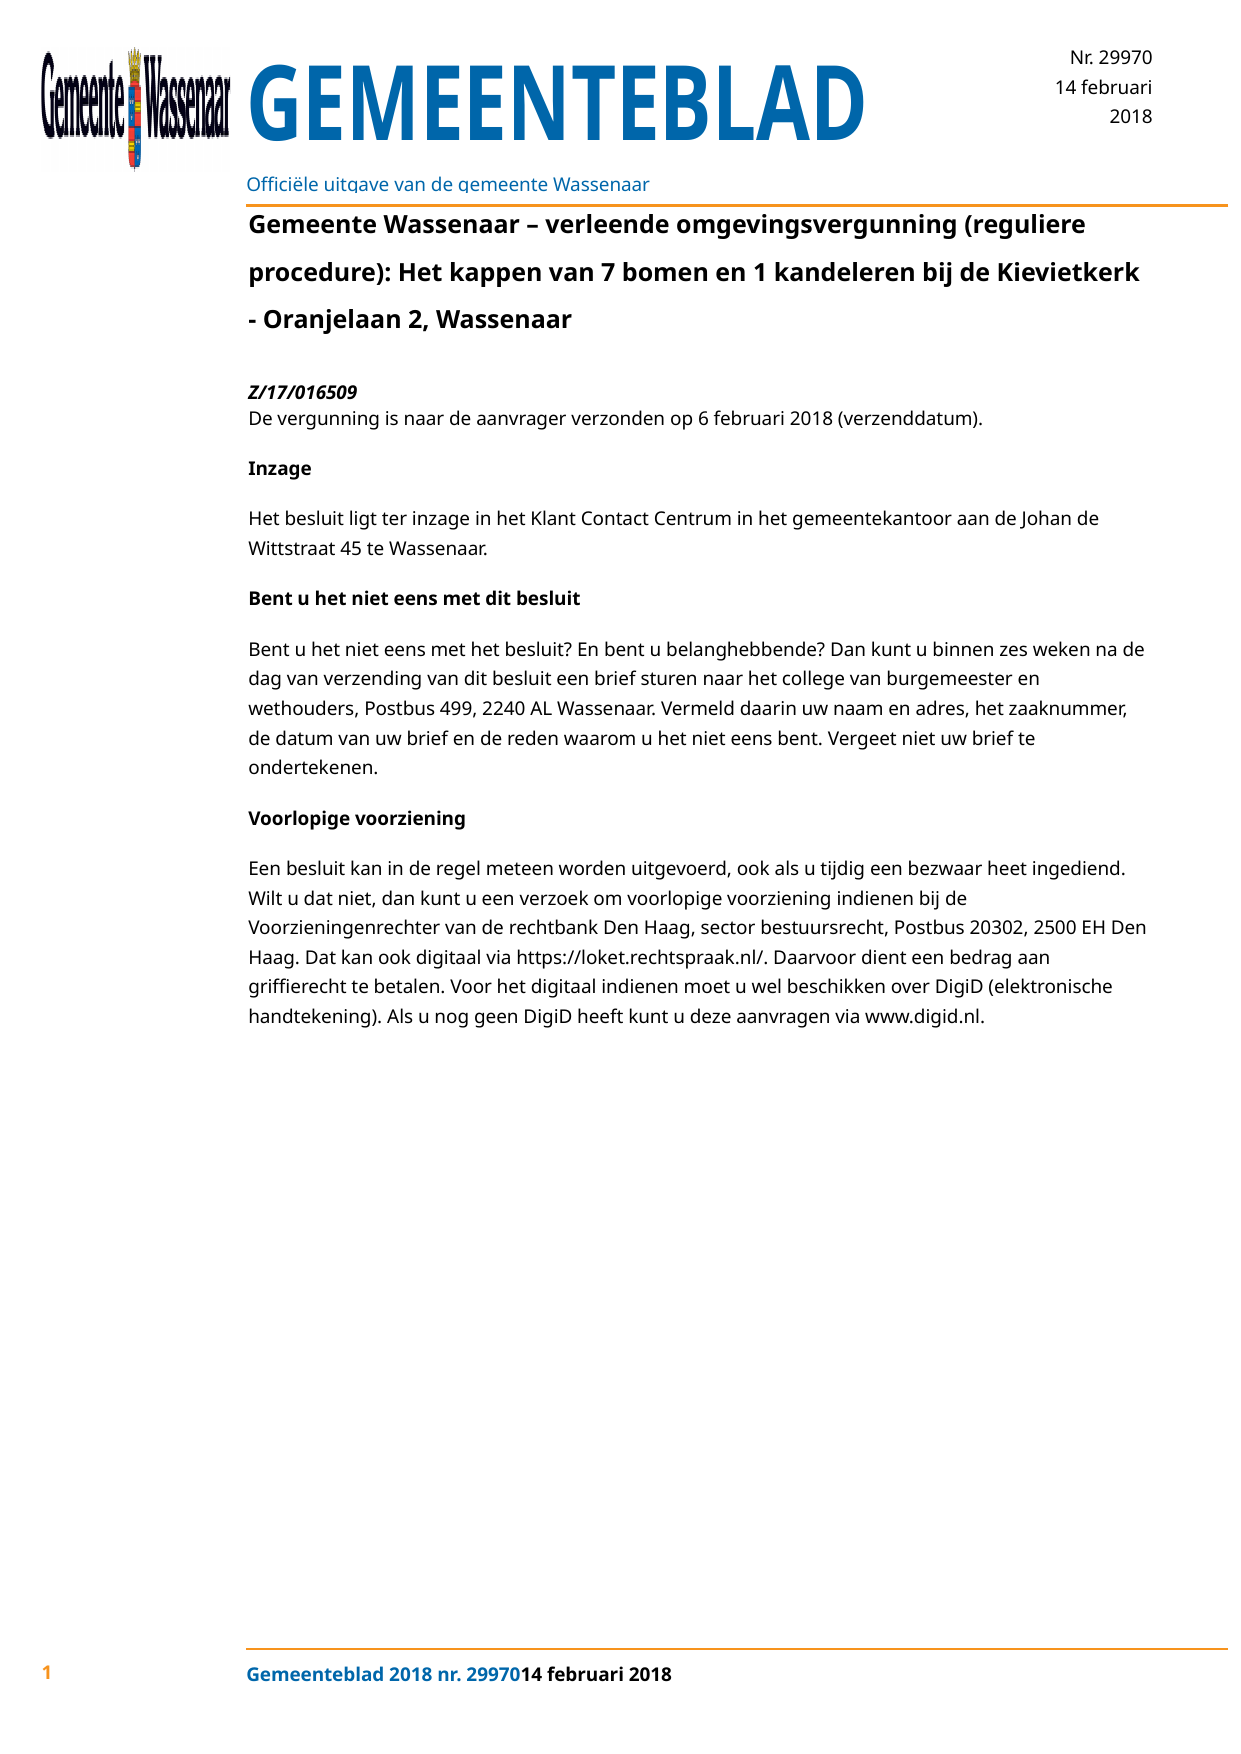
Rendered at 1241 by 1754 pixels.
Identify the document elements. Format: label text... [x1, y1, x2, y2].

text Inzage [248, 455, 1152, 481]
text Een besluit kan in de regel meteen worden uitgevoerd, ook als u tijdig een bezwaar heet ingediend. Wilt u dat niet, dan kunt u een verzoek om voorlopige voorziening indienen bij de Voorzieningenrechter van de rechtbank Den Haag, sector bestuursrecht, Postbus 20302, 2500 EH Den Haag. Dat kan ook digitaal via https://loket.rechtspraak.nl/. Daarvoor dient een bedrag aan griffierecht te betalen. Voor het digitaal indienen moet u wel beschikken over DigiD (elektronische handtekening). Als u nog geen DigiD heeft kunt u deze aanvragen via www.digid.nl. [248, 855, 1152, 1029]
text Gemeente Wassenaar – verleende omgevingsvergunning (reguliere procedure): Het kappen van 7 bomen en 1 kandeleren bij de Kievietkerk - Oranjelaan 2, Wassenaar [248, 207, 1152, 336]
picture [41, 47, 231, 172]
text Bent u het niet eens met het besluit? En bent u belanghebbende? Dan kunt u binnen zes weken na de dag van verzending van dit besluit een brief sturen naar het college van burgemeester en wethouders, Postbus 499, 2240 AL Wassenaar. Vermeld daarin uw naam en adres, het zaaknummer, de datum van uw brief en de reden waarom u het niet eens bent. Vergeet niet uw brief te ondertekenen. [248, 636, 1152, 780]
text Z/17/016509 [248, 379, 1152, 405]
text Bent u het niet eens met dit besluit [248, 586, 1152, 611]
text De vergunning is naar de aanvrager verzonden op 6 februari 2018 (verzenddatum). [248, 405, 1152, 431]
text Voorlopige voorziening [248, 805, 1152, 831]
text Het besluit ligt ter inzage in het Klant Contact Centrum in het gemeentekantoor aan de Johan de Wittstraat 45 te Wassenaar. [248, 506, 1152, 561]
